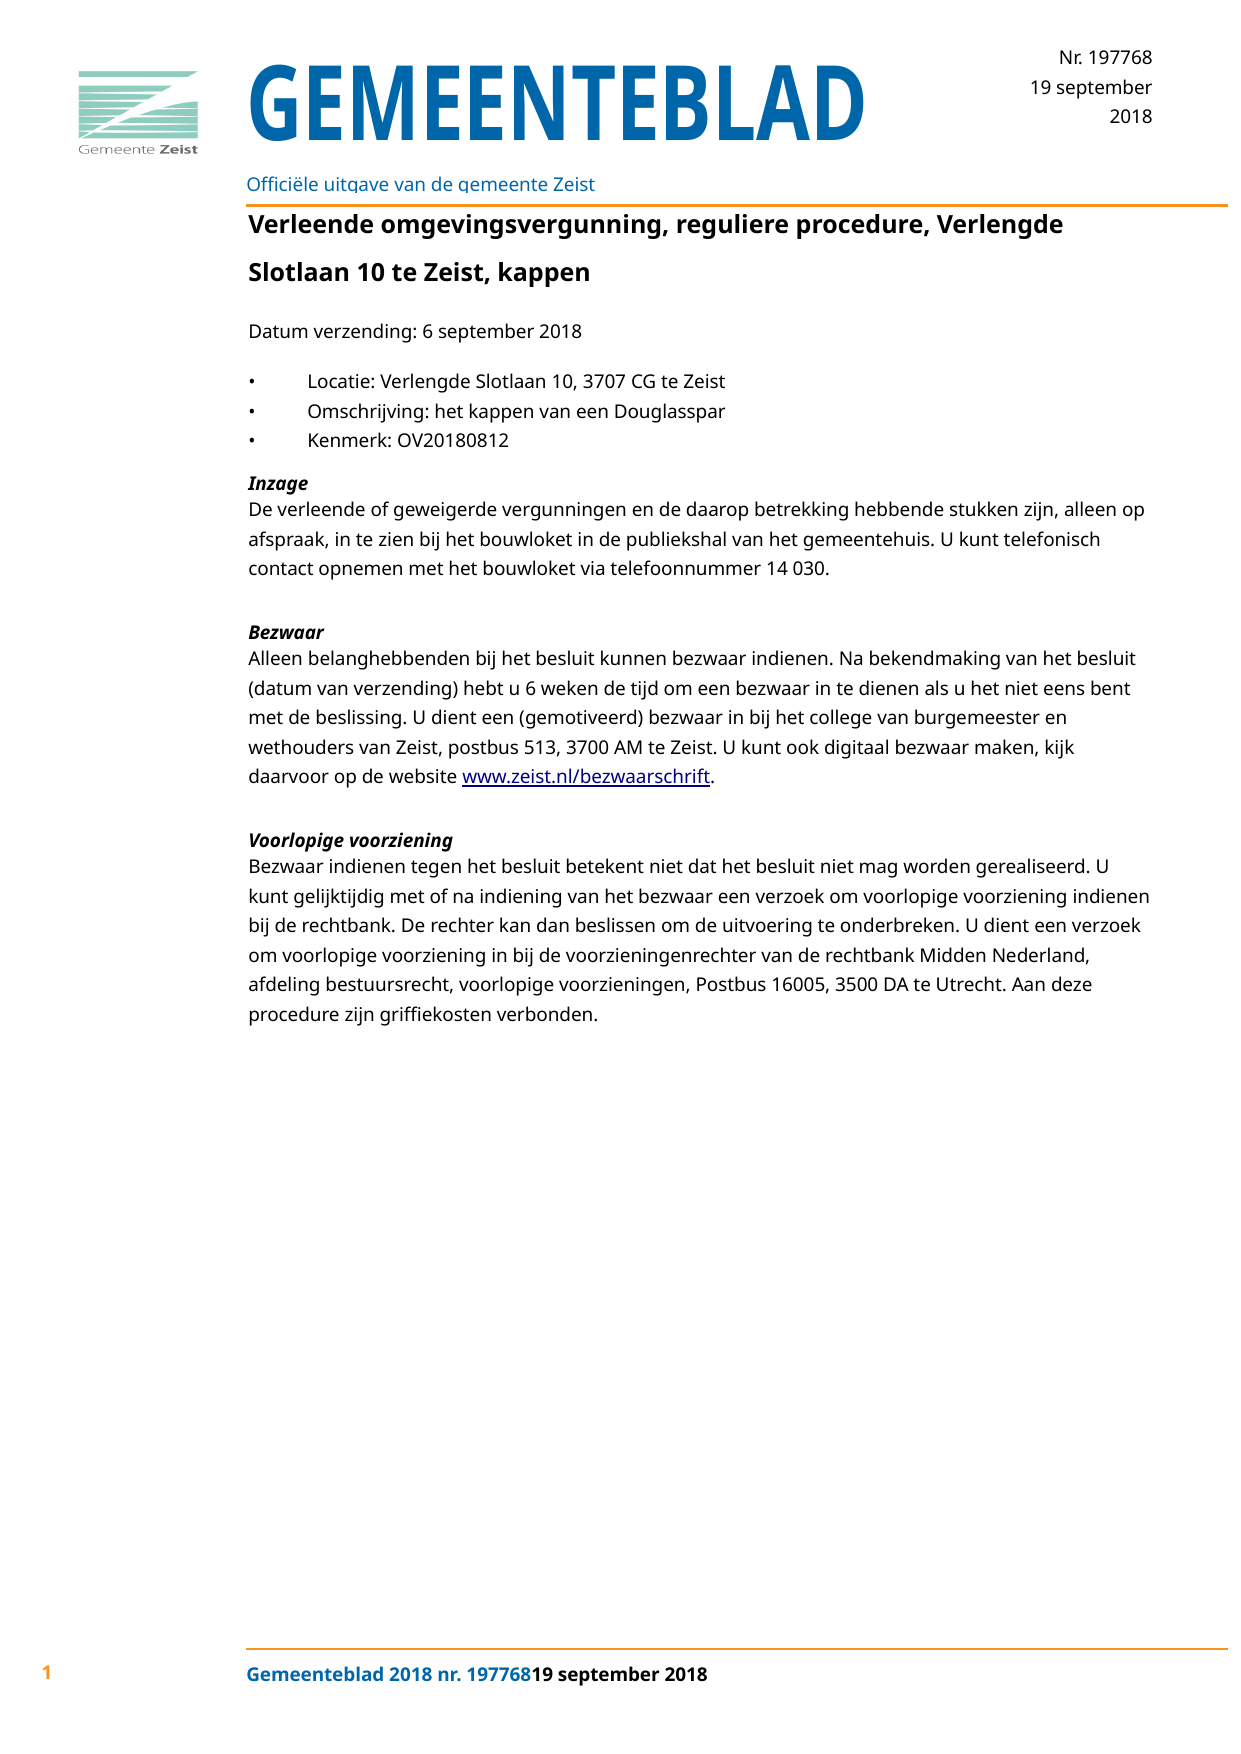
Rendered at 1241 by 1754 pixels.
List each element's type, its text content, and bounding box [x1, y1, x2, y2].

text Datum verzending: 6 september 2018 [248, 318, 1152, 344]
text Bezwaar [248, 619, 1152, 645]
text De verleende of geweigerde vergunningen en de daarop betrekking hebbende stukken zijn, alleen op afspraak, in te zien bij het bouwloket in de publiekshal van het gemeentehuis. U kunt telefonisch contact opnemen met het bouwloket via telefoonnummer 14 030. [248, 496, 1152, 581]
text Inzage [248, 471, 1152, 496]
list Omschrijving: het kappen van een Douglasspar [248, 398, 1152, 424]
text Bezwaar indienen tegen het besluit betekent niet dat het besluit niet mag worden gerealiseerd. U kunt gelijktijdig met of na indiening van het bezwaar een verzoek om voorlopige voorziening indienen bij de rechtbank. De rechter kan dan beslissen om de uitvoering te onderbreken. U dient een verzoek om voorlopige voorziening in bij de voorzieningenrechter van de rechtbank Midden Nederland, afdeling bestuursrecht, voorlopige voorzieningen, Postbus 16005, 3500 DA te Utrecht. Aan deze procedure zijn griffiekosten verbonden. [248, 853, 1152, 1027]
text Verleende omgevingsvergunning, reguliere procedure, Verlengde Slotlaan 10 te Zeist, kappen [248, 207, 1152, 288]
list Locatie: Verlengde Slotlaan 10, 3707 CG te Zeist [248, 368, 1152, 394]
list Kenmerk: OV20180812 [248, 427, 1152, 453]
text Alleen belanghebbenden bij het besluit kunnen bezwaar indienen. Na bekendmaking van het besluit (datum van verzending) hebt u 6 weken de tijd om een bezwaar in te dienen als u het niet eens bent met de beslissing. U dient een (gemotiveerd) bezwaar in bij het college van burgemeester en wethouders van Zeist, postbus 513, 3700 AM te Zeist. U kunt ook digitaal bezwaar maken, kijk daarvoor op de website www.zeist.nl/bezwaarschrift. [248, 645, 1152, 789]
text Voorlopige voorziening [248, 827, 1152, 853]
picture [41, 47, 231, 172]
